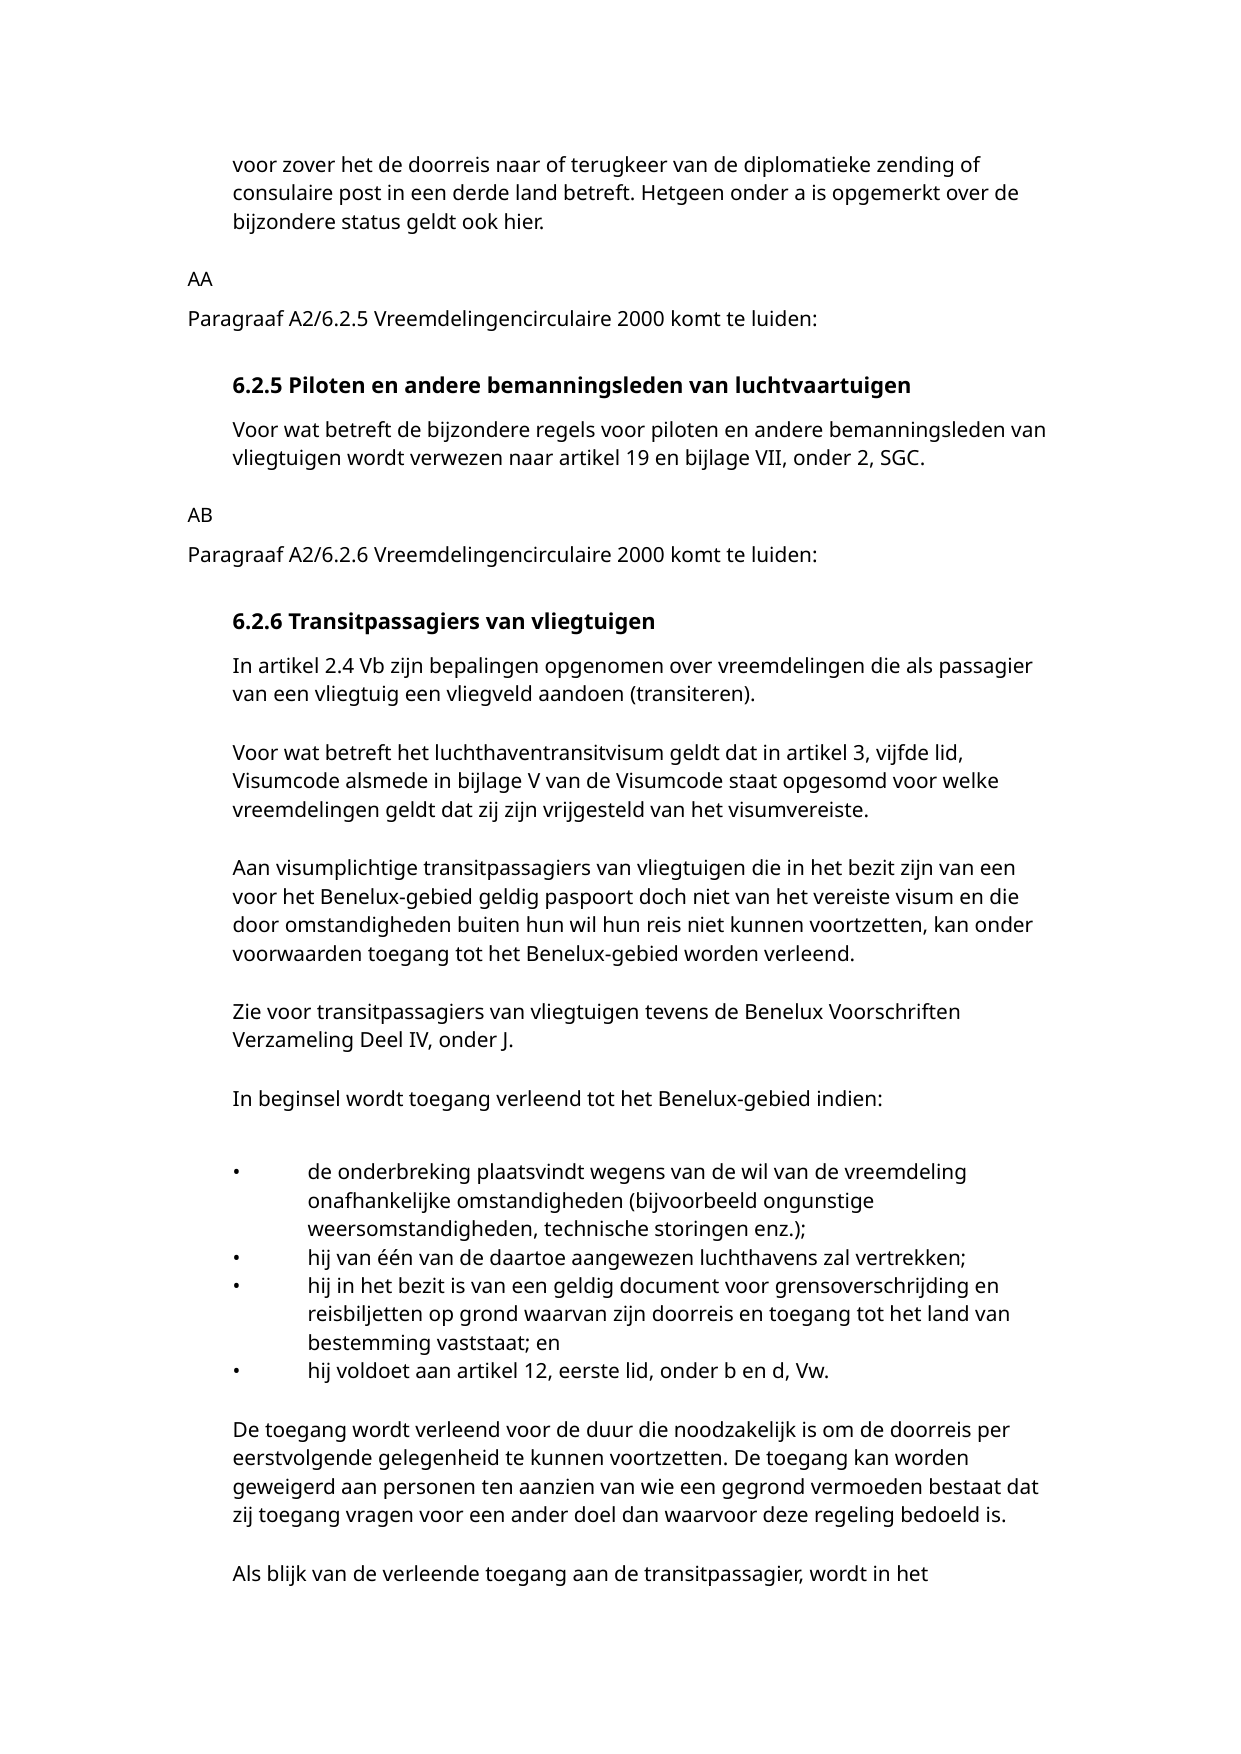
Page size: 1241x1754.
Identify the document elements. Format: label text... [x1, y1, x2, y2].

text Paragraaf A2/6.2.6 Vreemdelingencirculaire 2000 komt te luiden: [187, 540, 1053, 569]
text In beginsel wordt toegang verleend tot het Benelux-gebied indien: [232, 1084, 1053, 1112]
subtitle 6.2.5 Piloten en andere bemanningsleden van luchtvaartuigen [232, 370, 1053, 400]
text Als blijk van de verleende toegang aan de transitpassagier, wordt in het [232, 1559, 1053, 1587]
text In artikel 2.4 Vb zijn bepalingen opgenomen over vreemdelingen die als passagier van een vliegtuig een vliegveld aandoen (transiteren). [232, 651, 1053, 708]
text AB [187, 502, 1053, 529]
list hij voldoet aan artikel 12, eerste lid, onder b en d, Vw. [232, 1356, 1053, 1385]
text De toegang wordt verleend voor de duur die noodzakelijk is om de doorreis per eerstvolgende gelegenheid te kunnen voortzetten. De toegang kan worden geweigerd aan personen ten aanzien van wie een gegrond vermoeden bestaat dat zij toegang vragen voor een ander doel dan waarvoor deze regeling bedoeld is. [232, 1415, 1053, 1529]
list hij in het bezit is van een geldig document voor grensoverschrijding en reisbiljetten op grond waarvan zijn doorreis en toegang tot het land van bestemming vaststaat; en [232, 1271, 1053, 1356]
text Voor wat betreft de bijzondere regels voor piloten en andere bemanningsleden van vliegtuigen wordt verwezen naar artikel 19 en bijlage VII, onder 2, SGC. [232, 415, 1053, 472]
list hij van één van de daartoe aangewezen luchthavens zal vertrekken; [232, 1243, 1053, 1271]
subtitle 6.2.6 Transitpassagiers van vliegtuigen [232, 606, 1053, 636]
text voor zover het de doorreis naar of terugkeer van de diplomatieke zending of consulaire post in een derde land betreft. Hetgeen onder a is opgemerkt over de bijzondere status geldt ook hier. [232, 150, 1053, 235]
list de onderbreking plaatsvindt wegens van de wil van de vreemdeling onafhankelijke omstandigheden (bijvoorbeeld ongunstige weersomstandigheden, technische storingen enz.); [232, 1157, 1053, 1243]
text Zie voor transitpassagiers van vliegtuigen tevens de Benelux Voorschriften Verzameling Deel IV, onder J. [232, 997, 1053, 1054]
text Paragraaf A2/6.2.5 Vreemdelingencirculaire 2000 komt te luiden: [187, 304, 1053, 332]
text Voor wat betreft het luchthaventransitvisum geldt dat in artikel 3, vijfde lid, Visumcode alsmede in bijlage V van de Visumcode staat opgesomd voor welke vreemdelingen geldt dat zij zijn vrijgesteld van het visumvereiste. [232, 738, 1053, 823]
text Aan visumplichtige transitpassagiers van vliegtuigen die in het bezit zijn van een voor het Benelux-gebied geldig paspoort doch niet van het vereiste visum en die door omstandigheden buiten hun wil hun reis niet kunnen voortzetten, kan onder voorwaarden toegang tot het Benelux-gebied worden verleend. [232, 853, 1053, 967]
text AA [187, 265, 1053, 292]
